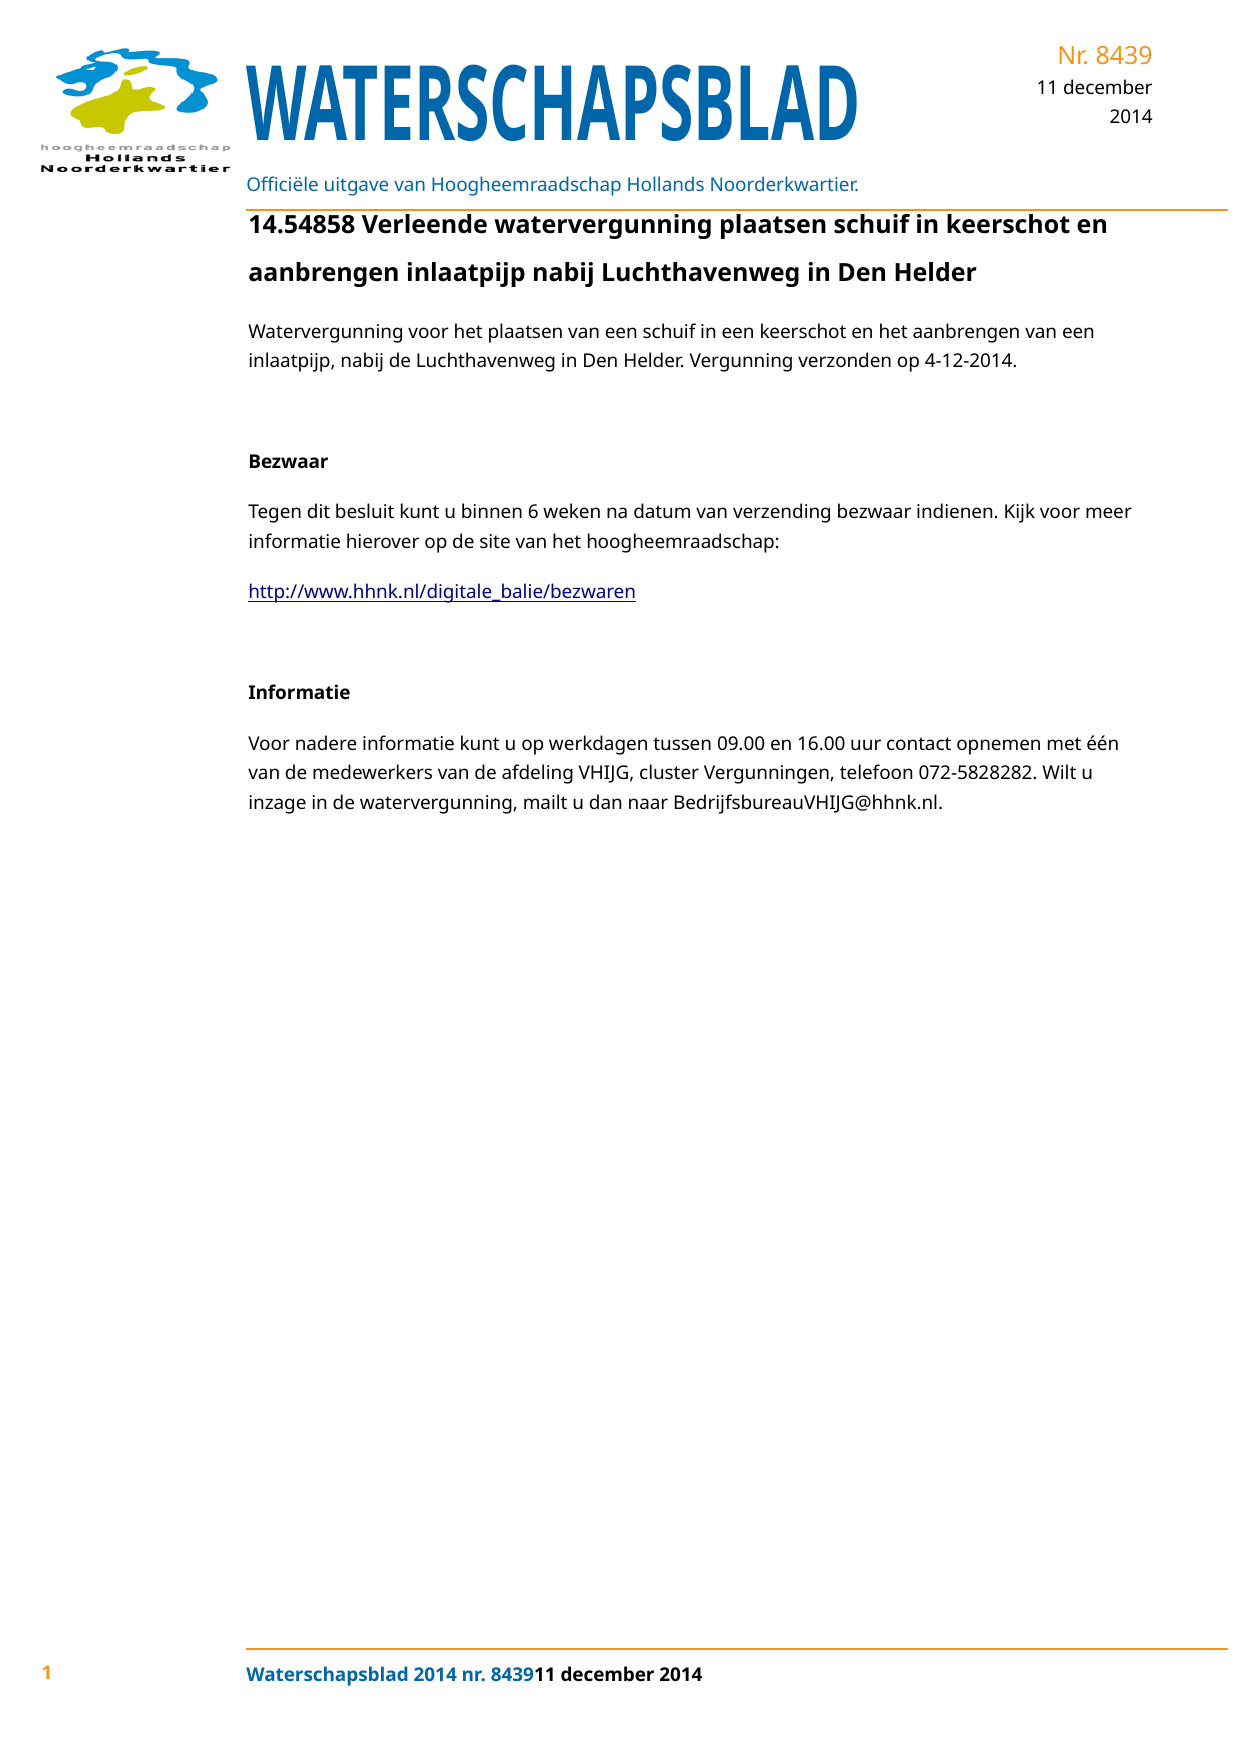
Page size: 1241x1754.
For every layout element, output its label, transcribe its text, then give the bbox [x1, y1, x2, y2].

text Informatie [248, 679, 1152, 705]
text Watervergunning voor het plaatsen van een schuif in een keerschot en het aanbrengen van een inlaatpijp, nabij de Luchthavenweg in Den Helder. Vergunning verzonden op 4-12-2014. [248, 318, 1152, 373]
text 14.54858 Verleende watervergunning plaatsen schuif in keerschot en aanbrengen inlaatpijp nabij Luchthavenweg in Den Helder [248, 211, 1152, 288]
text Bezwaar [248, 448, 1152, 474]
text Tegen dit besluit kunt u binnen 6 weken na datum van verzending bezwaar indienen. Kijk voor meer informatie hierover op de site van het hoogheemraadschap: [248, 499, 1152, 554]
picture [41, 47, 231, 172]
text Voor nadere informatie kunt u op werkdagen tussen 09.00 en 16.00 uur contact opnemen met één van de medewerkers van de afdeling VHIJG, cluster Vergunningen, telefoon 072-5828282. Wilt u inzage in de watervergunning, mailt u dan naar BedrijfsbureauVHIJG@hhnk.nl. [248, 730, 1152, 815]
text http://www.hhnk.nl/digitale_balie/bezwaren [248, 579, 1152, 604]
